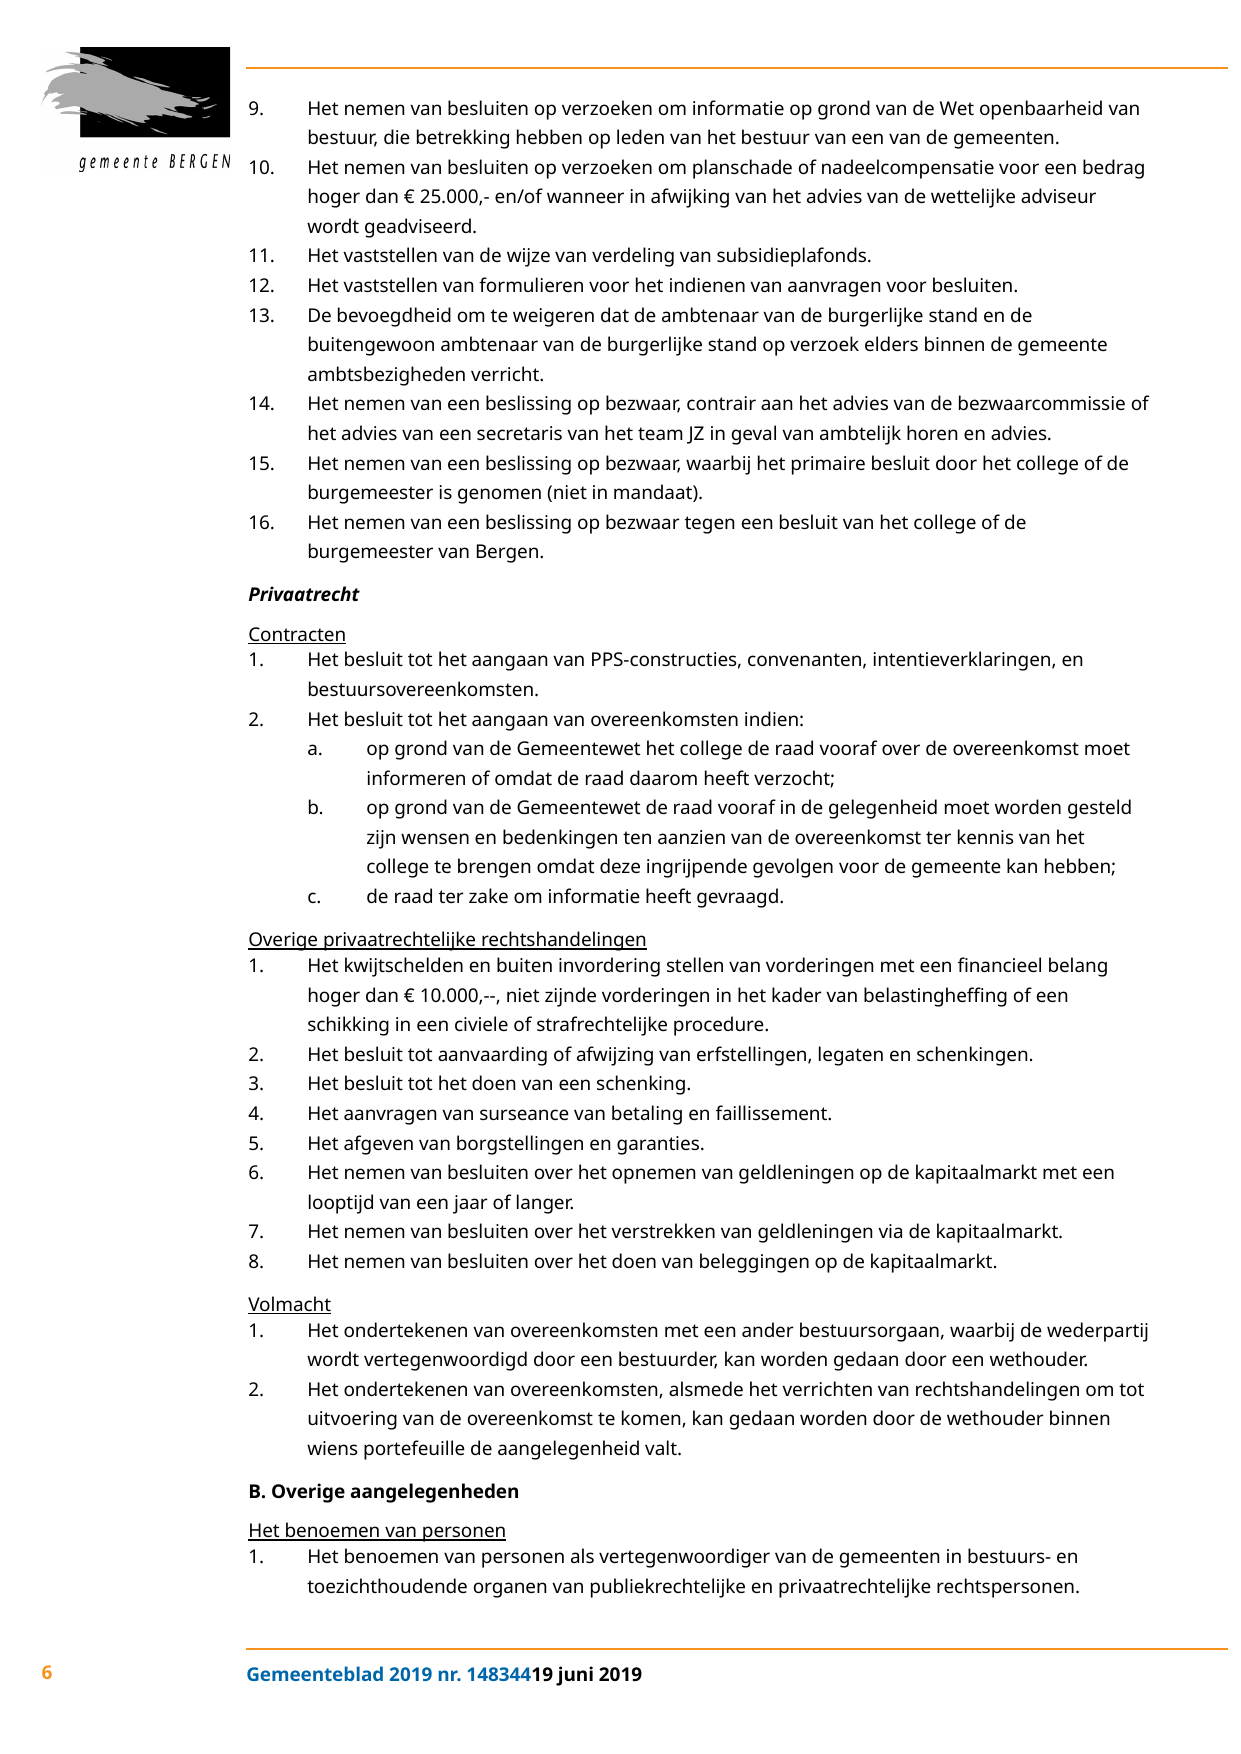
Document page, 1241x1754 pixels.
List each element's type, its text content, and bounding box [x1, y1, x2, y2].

list De bevoegdheid om te weigeren dat de ambtenaar van de burgerlijke stand en de buitengewoon ambtenaar van de burgerlijke stand op verzoek elders binnen de gemeente ambtsbezigheden verricht. [248, 302, 1152, 387]
text Overige privaatrechtelijke rechtshandelingen [248, 926, 1152, 952]
list Het ondertekenen van overeenkomsten, alsmede het verrichten van rechtshandelingen om tot uitvoering van de overeenkomst te komen, kan gedaan worden door de wethouder binnen wiens portefeuille de aangelegenheid valt. [248, 1376, 1152, 1461]
list Het aanvragen van surseance van betaling en faillissement. [248, 1100, 1152, 1126]
text B. Overige aangelegenheden [248, 1478, 1152, 1504]
list op grond van de Gemeentewet de raad vooraf in de gelegenheid moet worden gesteld zijn wensen en bedenkingen ten aanzien van de overeenkomst ter kennis van het college te brengen omdat deze ingrijpende gevolgen voor de gemeente kan hebben; [307, 794, 1152, 879]
list Het nemen van besluiten op verzoeken om informatie op grond van de Wet openbaarheid van bestuur, die betrekking hebben op leden van het bestuur van een van de gemeenten. [248, 95, 1152, 150]
list op grond van de Gemeentewet het college de raad vooraf over de overeenkomst moet informeren of omdat de raad daarom heeft verzocht; [307, 735, 1152, 791]
list Het vaststellen van formulieren voor het indienen van aanvragen voor besluiten. [248, 272, 1152, 298]
text Contracten [248, 621, 1152, 647]
list Het nemen van een beslissing op bezwaar tegen een besluit van het college of de burgemeester van Bergen. [248, 509, 1152, 564]
list Het nemen van besluiten over het opnemen van geldleningen op de kapitaalmarkt met een looptijd van een jaar of langer. [248, 1159, 1152, 1214]
list de raad ter zake om informatie heeft gevraagd. [307, 883, 1152, 909]
list Het nemen van besluiten over het doen van beleggingen op de kapitaalmarkt. [248, 1248, 1152, 1274]
list Het nemen van besluiten over het verstrekken van geldleningen via de kapitaalmarkt. [248, 1218, 1152, 1244]
picture [41, 47, 231, 172]
list Het afgeven van borgstellingen en garanties. [248, 1130, 1152, 1155]
list Het vaststellen van de wijze van verdeling van subsidieplafonds. [248, 243, 1152, 268]
list Het nemen van besluiten op verzoeken om planschade of nadeelcompensatie voor een bedrag hoger dan € 25.000,- en/of wanneer in afwijking van het advies van de wettelijke adviseur wordt geadviseerd. [248, 154, 1152, 239]
text Volmacht [248, 1291, 1152, 1317]
list Het besluit tot het aangaan van PPS-constructies, convenanten, intentieverklaringen, en bestuursovereenkomsten. [248, 647, 1152, 702]
list Het kwijtschelden en buiten invordering stellen van vorderingen met een financieel belang hoger dan € 10.000,--, niet zijnde vorderingen in het kader van belastingheffing of een schikking in een civiele of strafrechtelijke procedure. [248, 952, 1152, 1037]
list Het nemen van een beslissing op bezwaar, waarbij het primaire besluit door het college of de burgemeester is genomen (niet in mandaat). [248, 450, 1152, 505]
text Het benoemen van personen [248, 1518, 1152, 1543]
text Privaatrecht [248, 582, 1152, 607]
list Het besluit tot het aangaan van overeenkomsten indien: [248, 706, 1152, 732]
list Het besluit tot het doen van een schenking. [248, 1071, 1152, 1096]
list Het besluit tot aanvaarding of afwijzing van erfstellingen, legaten en schenkingen. [248, 1041, 1152, 1067]
list Het nemen van een beslissing op bezwaar, contrair aan het advies van de bezwaarcommissie of het advies van een secretaris van het team JZ in geval van ambtelijk horen en advies. [248, 391, 1152, 446]
list Het benoemen van personen als vertegenwoordiger van de gemeenten in bestuurs- en toezichthoudende organen van publiekrechtelijke en privaatrechtelijke rechtspersonen. [248, 1543, 1152, 1599]
list Het ondertekenen van overeenkomsten met een ander bestuursorgaan, waarbij de wederpartij wordt vertegenwoordigd door een bestuurder, kan worden gedaan door een wethouder. [248, 1317, 1152, 1372]
